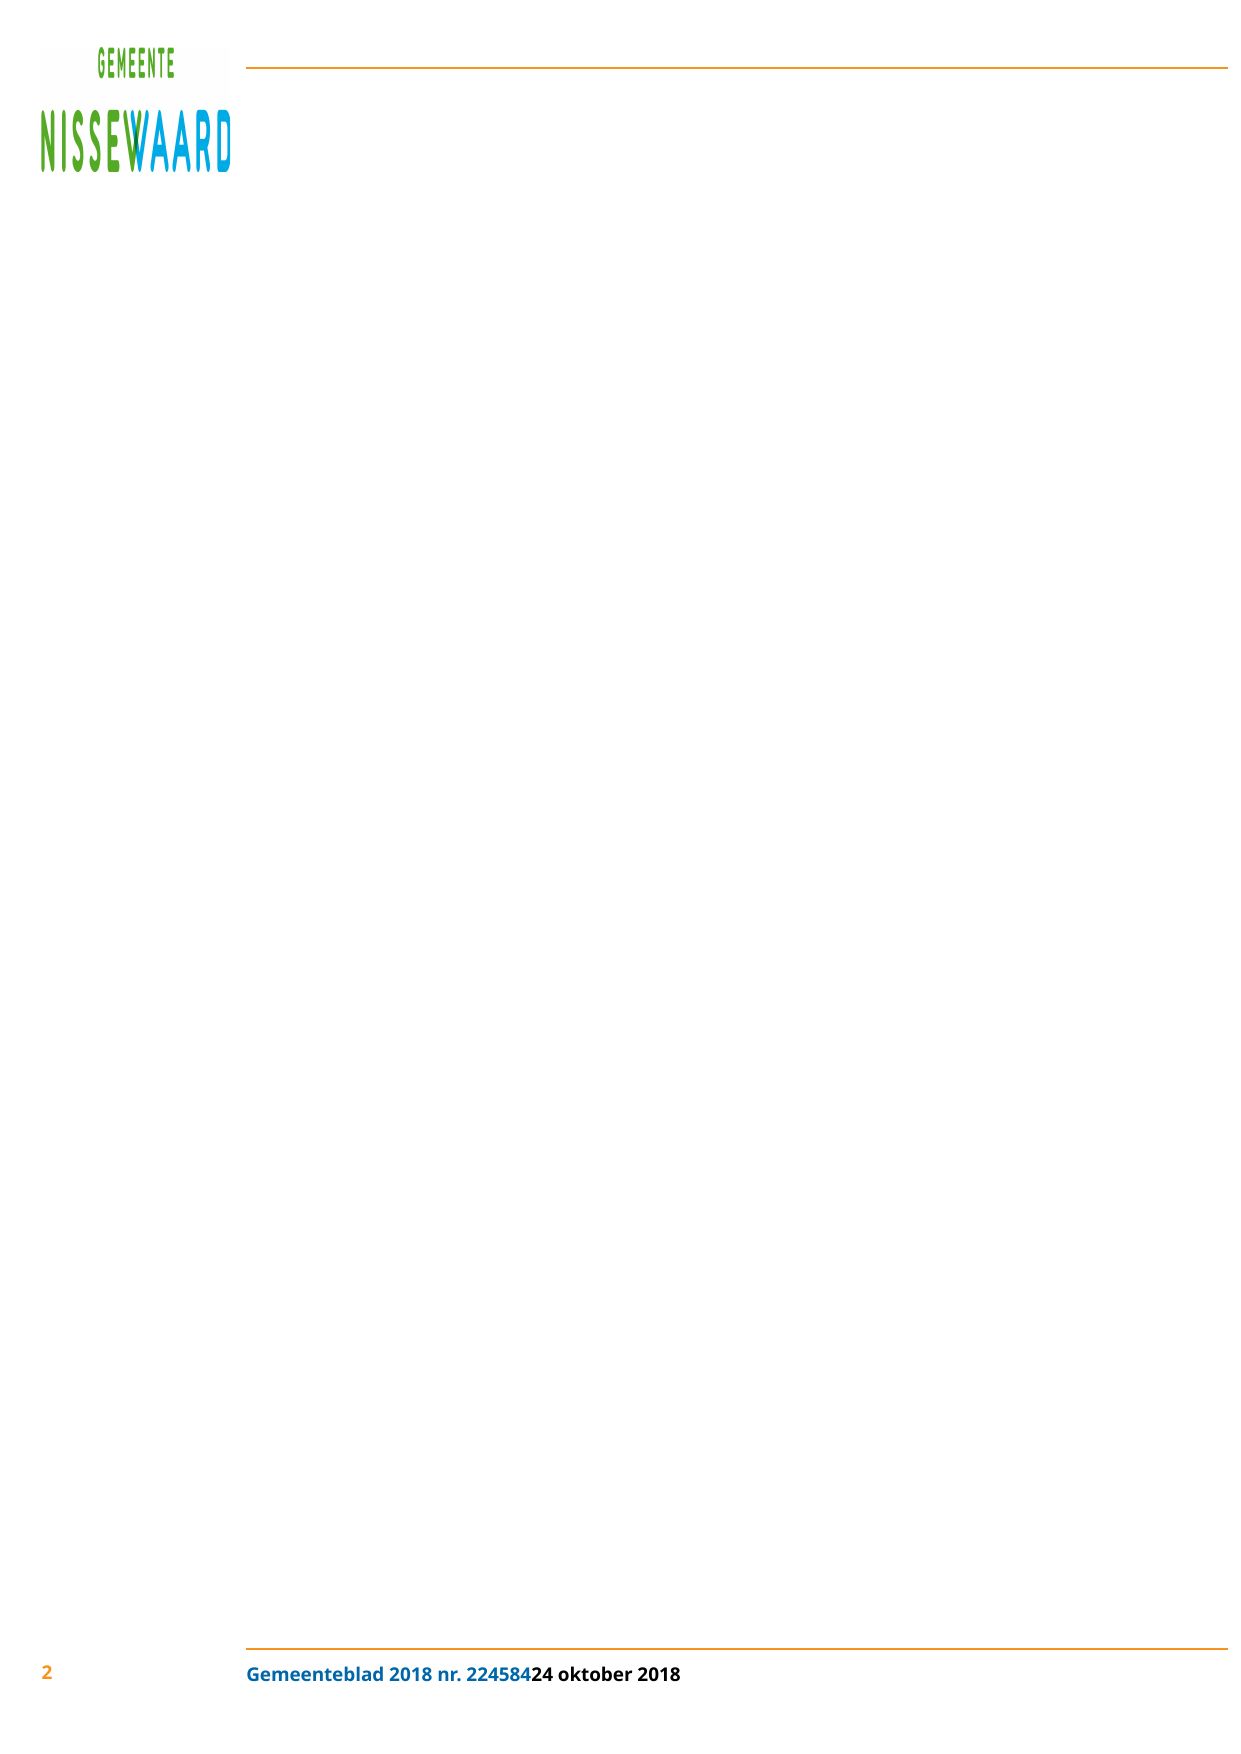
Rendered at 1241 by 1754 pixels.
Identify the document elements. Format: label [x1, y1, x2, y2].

picture [222, 122, 227, 160]
picture [41, 47, 231, 172]
picture [176, 157, 187, 172]
picture [154, 157, 165, 172]
picture [200, 151, 206, 172]
picture [201, 122, 206, 138]
